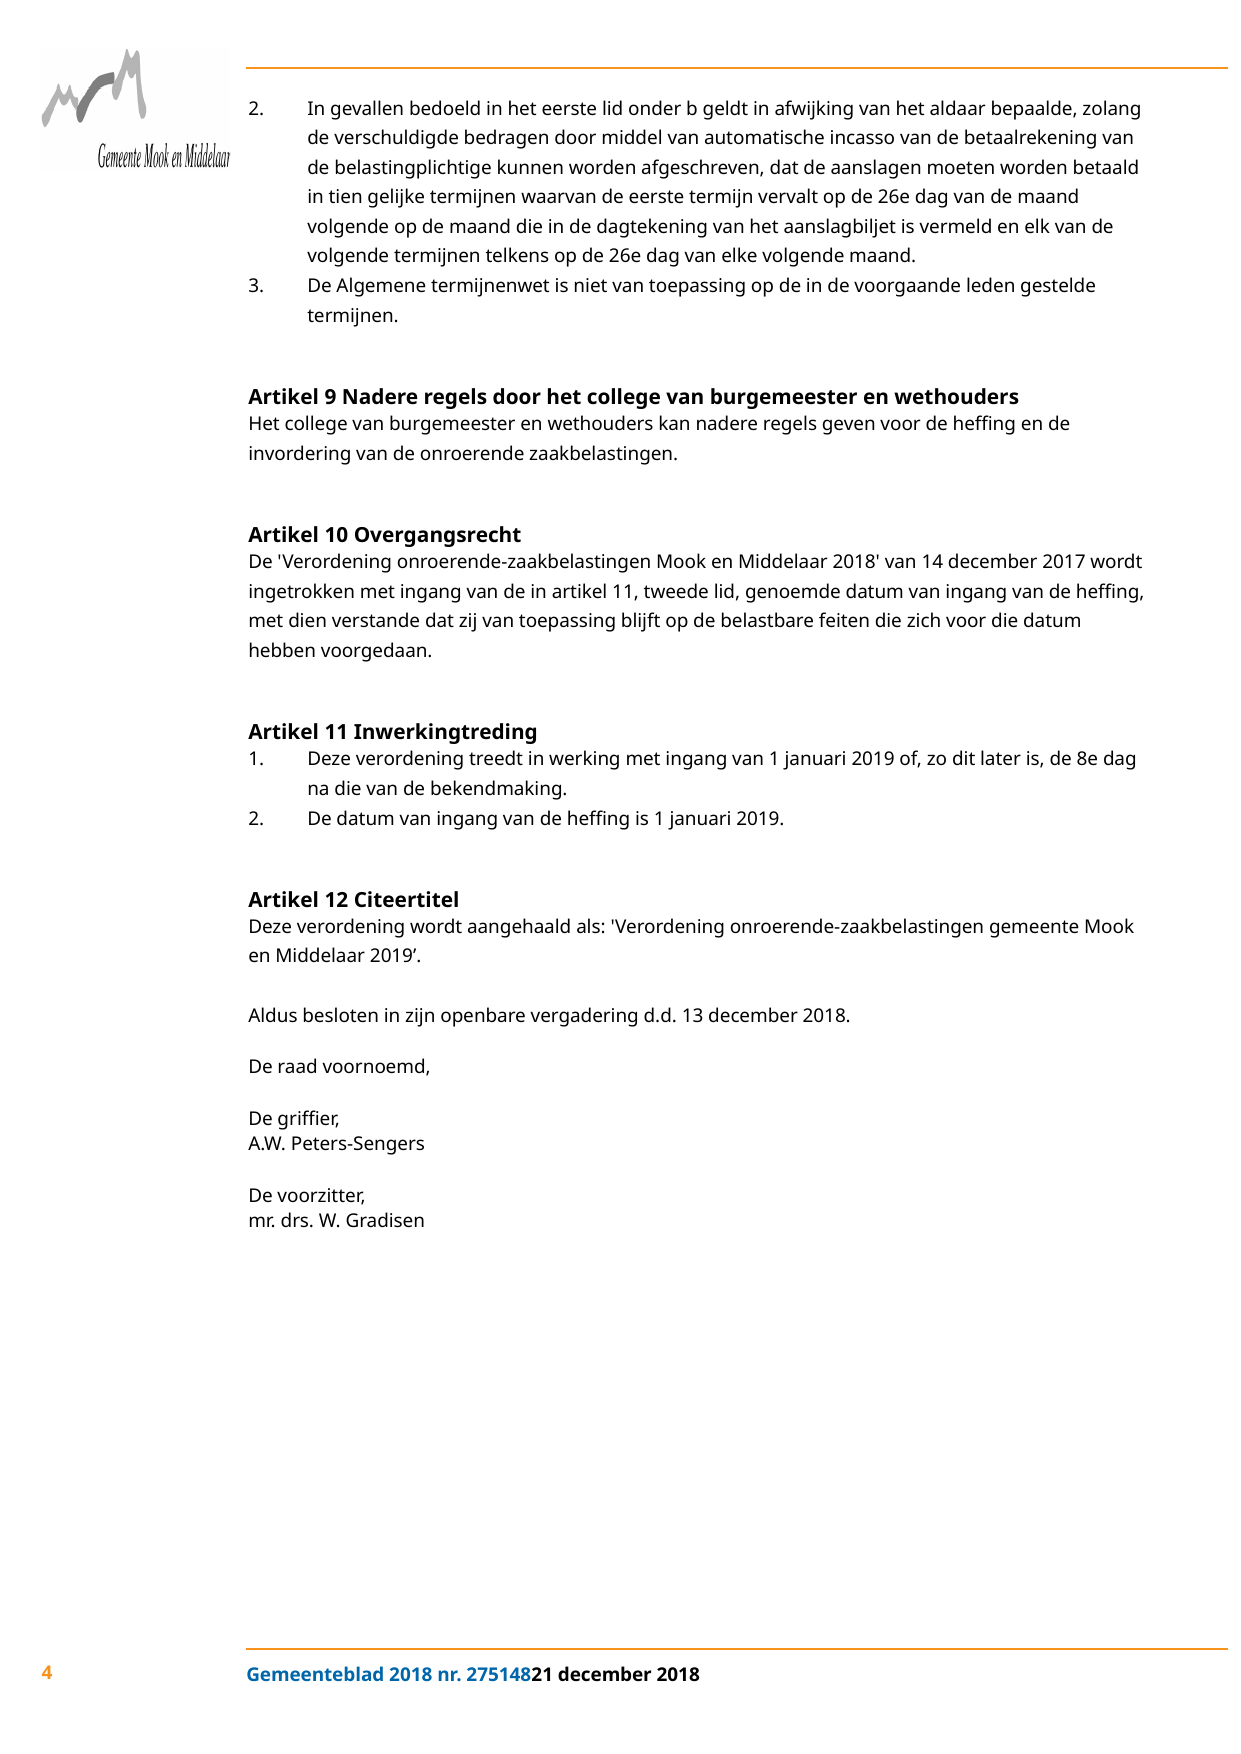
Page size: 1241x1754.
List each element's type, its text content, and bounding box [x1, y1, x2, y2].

text mr. drs. W. Gradisen [248, 1208, 1152, 1233]
text Artikel 11 Inwerkingtreding [248, 717, 1152, 746]
text Artikel 9 Nadere regels door het college van burgemeester en wethouders [248, 382, 1152, 410]
text De griffier, [248, 1105, 1152, 1131]
list De datum van ingang van de heffing is 1 januari 2019. [248, 805, 1152, 830]
list In gevallen bedoeld in het eerste lid onder b geldt in afwijking van het aldaar bepaalde, zolang de verschuldigde bedragen door middel van automatische incasso van de betaalrekening van de belastingplichtige kunnen worden afgeschreven, dat de aanslagen moeten worden betaald in tien gelijke termijnen waarvan de eerste termijn vervalt op de 26e dag van de maand volgende op de maand die in de dagtekening van het aanslagbiljet is vermeld en elk van de volgende termijnen telkens op de 26e dag van elke volgende maand. [248, 95, 1152, 268]
text Artikel 12 Citeertitel [248, 885, 1152, 913]
list Deze verordening treedt in werking met ingang van 1 januari 2019 of, zo dit later is, de 8e dag na die van de bekendmaking. [248, 746, 1152, 801]
list De Algemene termijnenwet is niet van toepassing op de in de voorgaande leden gestelde termijnen. [248, 272, 1152, 328]
text Het college van burgemeester en wethouders kan nadere regels geven voor de heffing en de invordering van de onroerende zaakbelastingen. [248, 410, 1152, 466]
text Deze verordening wordt aangehaald als: 'Verordening onroerende-zaakbelastingen gemeente Mook en Middelaar 2019’. [248, 913, 1152, 968]
text De raad voornoemd, [248, 1053, 1152, 1079]
text De 'Verordening onroerende-zaakbelastingen Mook en Middelaar 2018' van 14 december 2017 wordt ingetrokken met ingang van de in artikel 11, tweede lid, genoemde datum van ingang van de heffing, met dien verstande dat zij van toepassing blijft op de belastbare feiten die zich voor die datum hebben voorgedaan. [248, 548, 1152, 663]
text Artikel 10 Overgangsrecht [248, 520, 1152, 548]
text A.W. Peters-Sengers [248, 1131, 1152, 1156]
text Aldus besloten in zijn openbare vergadering d.d. 13 december 2018. [248, 1002, 1152, 1028]
text De voorzitter, [248, 1182, 1152, 1208]
picture [41, 47, 231, 172]
